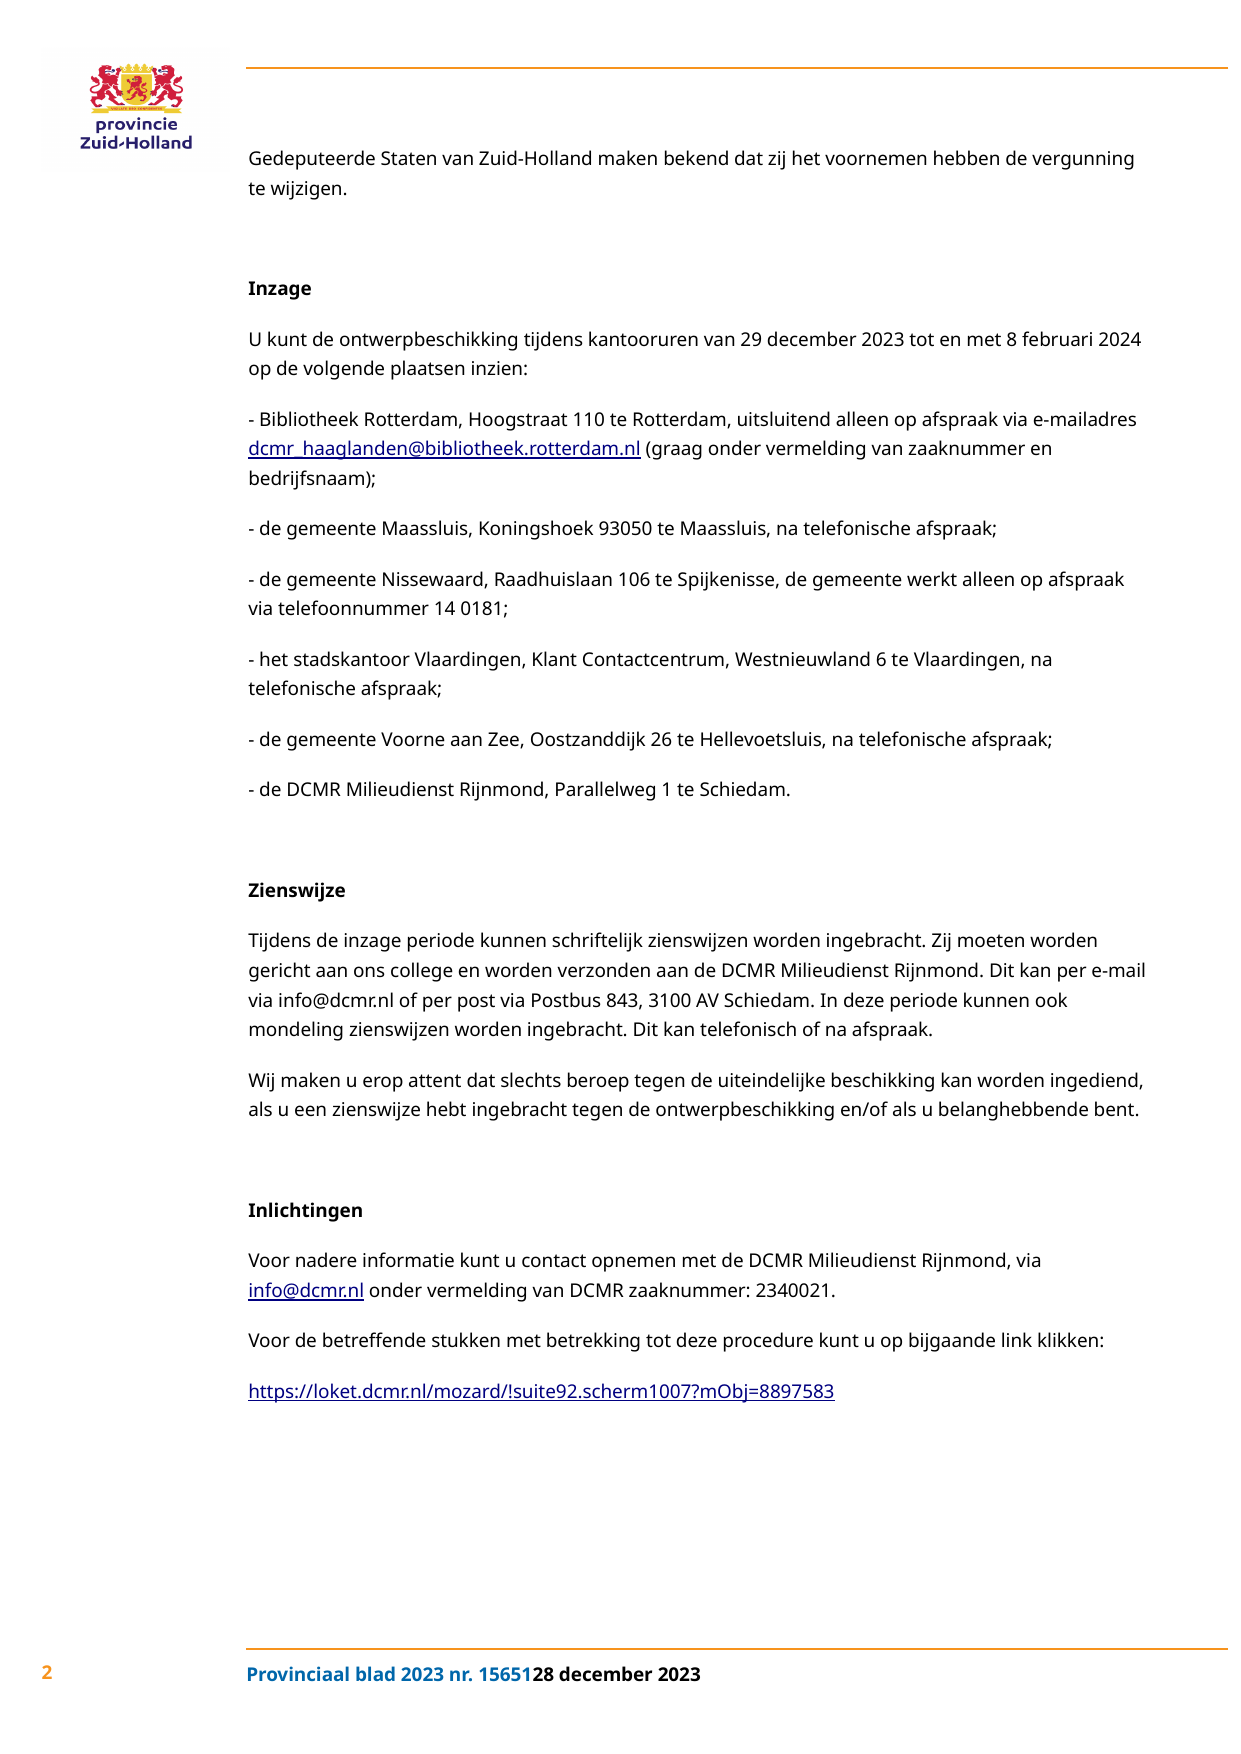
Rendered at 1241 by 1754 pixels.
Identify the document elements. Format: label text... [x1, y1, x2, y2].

picture [41, 47, 231, 172]
text Voor de betreffende stukken met betrekking tot deze procedure kunt u op bijgaande link klikken: [248, 1328, 1152, 1353]
text Zienswijze [248, 877, 1152, 903]
text Wij maken u erop attent dat slechts beroep tegen de uiteindelijke beschikking kan worden ingediend, als u een zienswijze hebt ingebracht tegen de ontwerpbeschikking en/of als u belanghebbende bent. [248, 1067, 1152, 1122]
text Voor nadere informatie kunt u contact opnemen met de DCMR Milieudienst Rijnmond, via info@dcmr.nl onder vermelding van DCMR zaaknummer: 2340021. [248, 1248, 1152, 1303]
text - de gemeente Nissewaard, Raadhuislaan 106 te Spijkenisse, de gemeente werkt alleen op afspraak via telefoonnummer 14 0181; [248, 566, 1152, 621]
text Inzage [248, 276, 1152, 301]
text - de gemeente Voorne aan Zee, Oostzanddijk 26 te Hellevoetsluis, na telefonische afspraak; [248, 726, 1152, 752]
text - de gemeente Maassluis, Koningshoek 93050 te Maassluis, na telefonische afspraak; [248, 516, 1152, 541]
text https://loket.dcmr.nl/mozard/!suite92.scherm1007?mObj=8897583 [248, 1378, 1152, 1404]
text Gedeputeerde Staten van Zuid-Holland maken bekend dat zij het voornemen hebben de vergunning te wijzigen. [248, 145, 1152, 201]
text - het stadskantoor Vlaardingen, Klant Contactcentrum, Westnieuwland 6 te Vlaardingen, na telefonische afspraak; [248, 646, 1152, 701]
text U kunt de ontwerpbeschikking tijdens kantooruren van 29 december 2023 tot en met 8 februari 2024 op de volgende plaatsen inzien: [248, 326, 1152, 381]
text - Bibliotheek Rotterdam, Hoogstraat 110 te Rotterdam, uitsluitend alleen op afspraak via e-mailadres dcmr_haaglanden@bibliotheek.rotterdam.nl (graag onder vermelding van zaaknummer en bedrijfsnaam); [248, 406, 1152, 491]
text Tijdens de inzage periode kunnen schriftelijk zienswijzen worden ingebracht. Zij moeten worden gericht aan ons college en worden verzonden aan de DCMR Milieudienst Rijnmond. Dit kan per e-mail via info@dcmr.nl of per post via Postbus 843, 3100 AV Schiedam. In deze periode kunnen ook mondeling zienswijzen worden ingebracht. Dit kan telefonisch of na afspraak. [248, 928, 1152, 1042]
text - de DCMR Milieudienst Rijnmond, Parallelweg 1 te Schiedam. [248, 776, 1152, 802]
text Inlichtingen [248, 1197, 1152, 1223]
